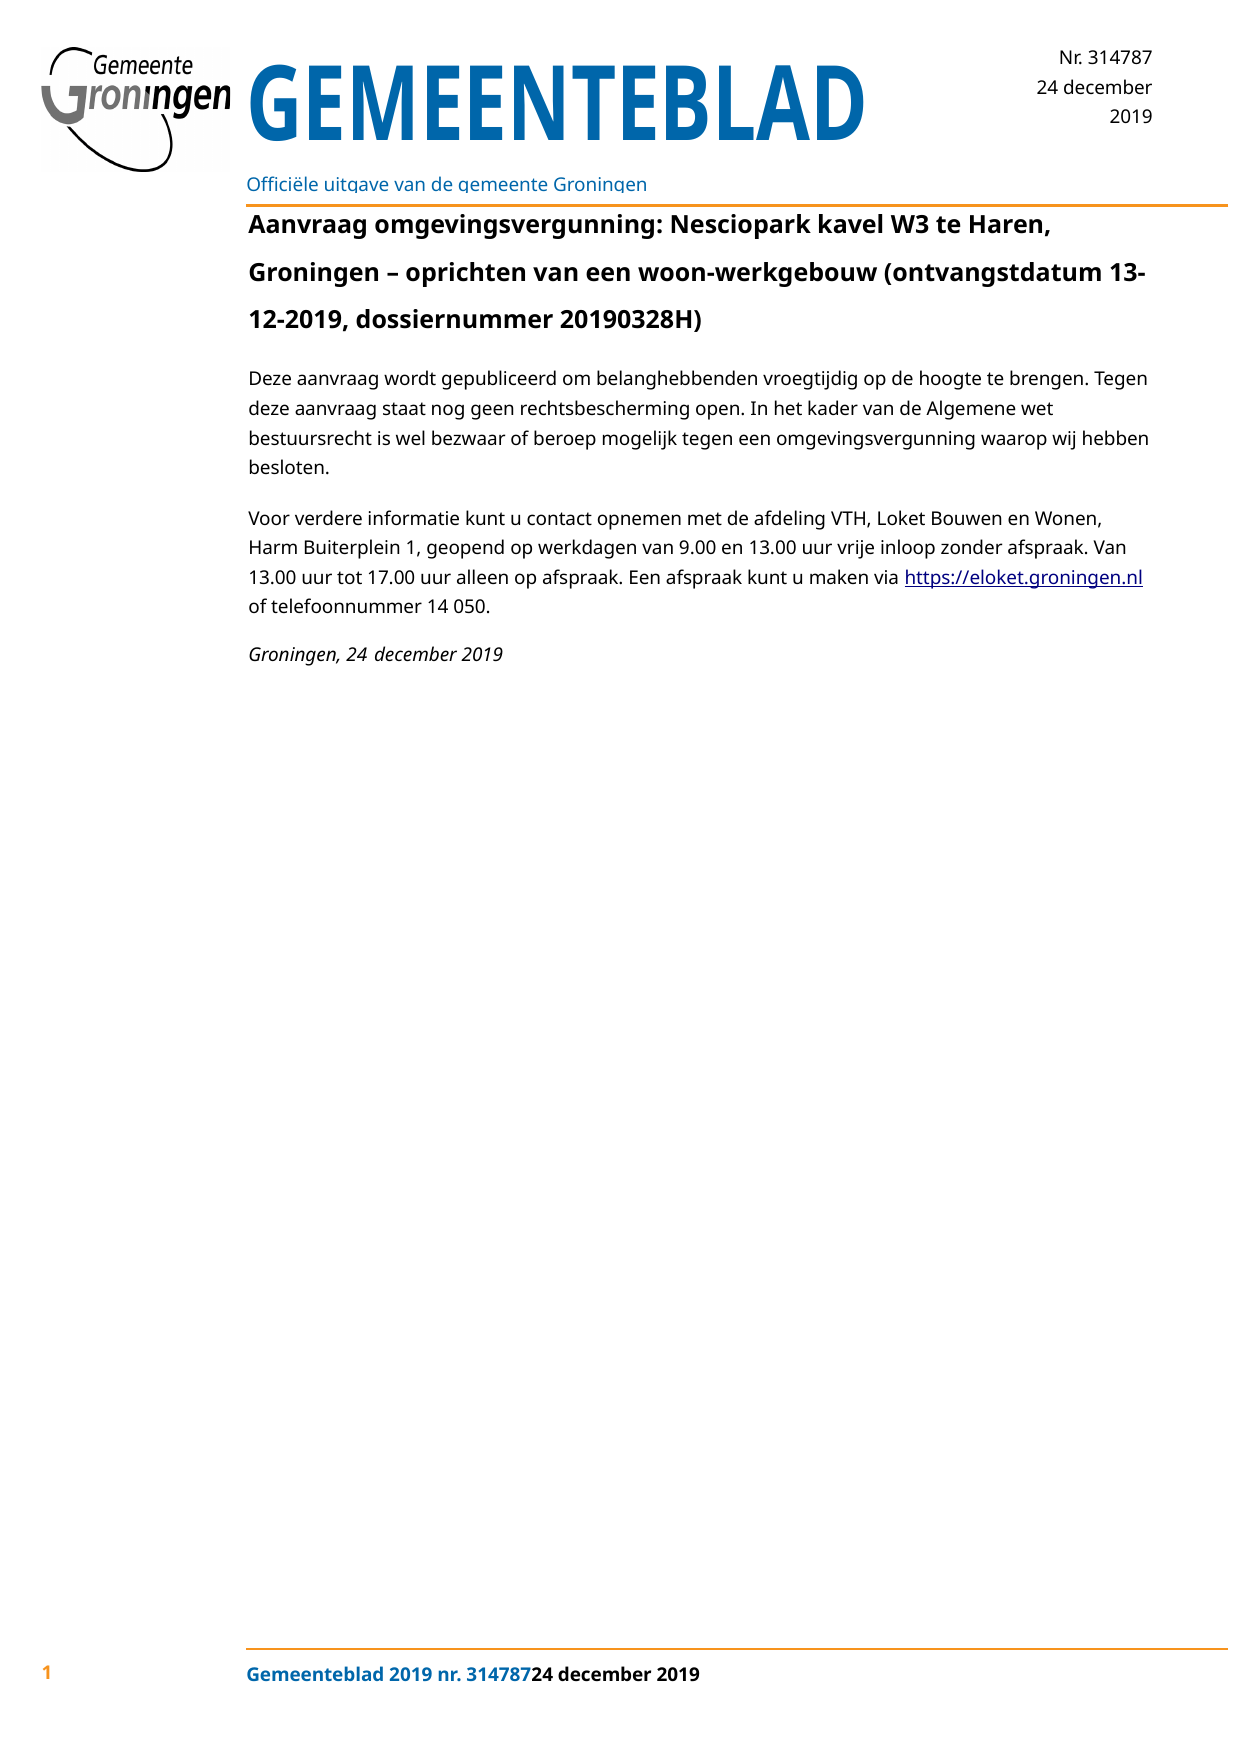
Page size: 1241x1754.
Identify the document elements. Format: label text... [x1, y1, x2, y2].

text Deze aanvraag wordt gepubliceerd om belanghebbenden vroegtijdig op de hoogte te brengen. Tegen deze aanvraag staat nog geen rechtsbescherming open. In het kader van de Algemene wet bestuursrecht is wel bezwaar of beroep mogelijk tegen een omgevingsvergunning waarop wij hebben besloten. [248, 366, 1152, 480]
picture [41, 47, 231, 172]
text Voor verdere informatie kunt u contact opnemen met de afdeling VTH, Loket Bouwen en Wonen, Harm Buiterplein 1, geopend op werkdagen van 9.00 en 13.00 uur vrije inloop zonder afspraak. Van 13.00 uur tot 17.00 uur alleen op afspraak. Een afspraak kunt u maken via https://eloket.groningen.nl of telefoonnummer 14 050. [248, 505, 1152, 619]
text Groningen, 24 december 2019 [248, 641, 1152, 667]
text Aanvraag omgevingsvergunning: Nesciopark kavel W3 te Haren, Groningen – oprichten van een woon-werkgebouw (ontvangstdatum 13-12-2019, dossiernummer 20190328H) [248, 207, 1152, 336]
